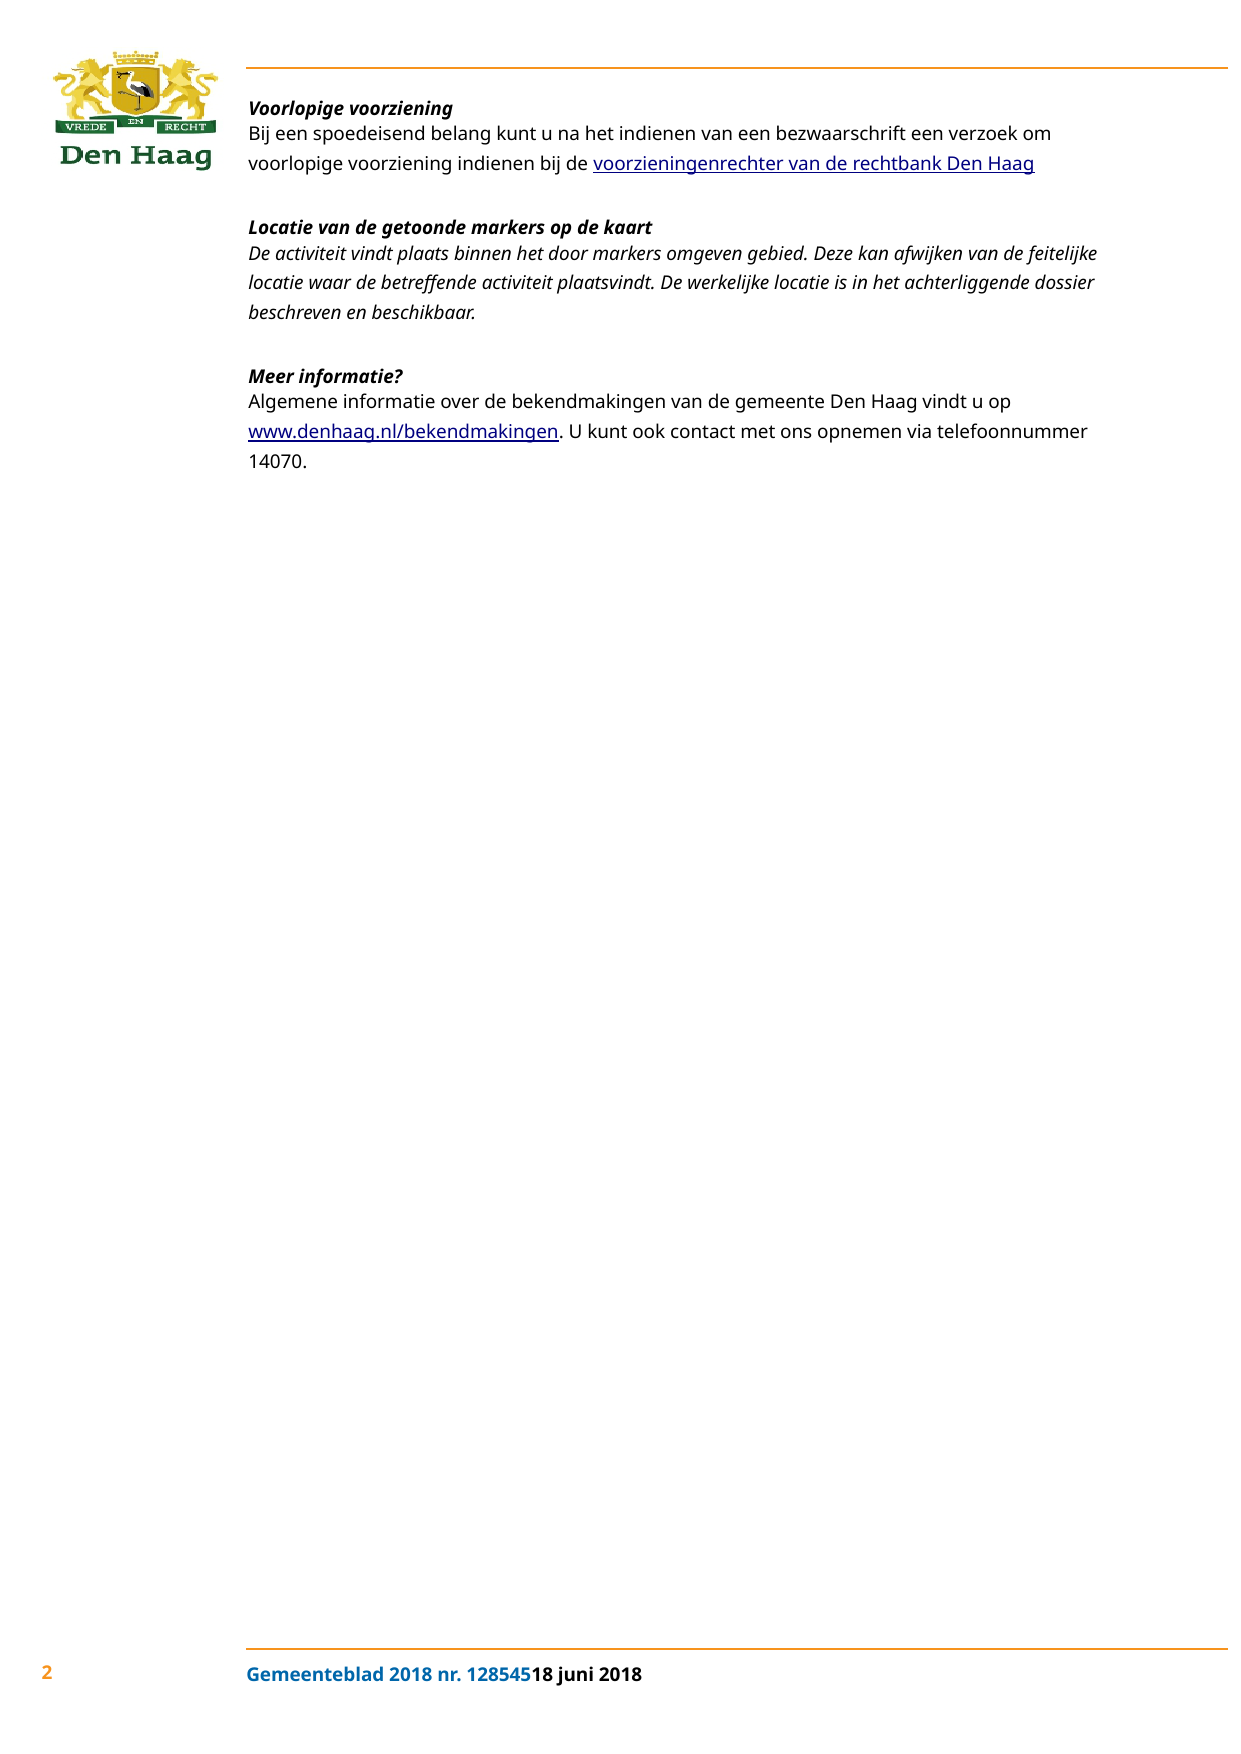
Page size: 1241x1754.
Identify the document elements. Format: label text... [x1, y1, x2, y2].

picture [41, 47, 231, 172]
text Voorlopige voorziening [248, 95, 1152, 121]
text Algemene informatie over de bekendmakingen van de gemeente Den Haag vindt u op www.denhaag.nl/bekendmakingen. U kunt ook contact met ons opnemen via telefoonnummer 14070. [248, 389, 1152, 473]
text Meer informatie? [248, 363, 1152, 389]
text De activiteit vindt plaats binnen het door markers omgeven gebied. Deze kan afwijken van de feitelijke locatie waar de betreffende activiteit plaatsvindt. De werkelijke locatie is in het achterliggende dossier beschreven en beschikbaar. [248, 240, 1152, 325]
text Bij een spoedeisend belang kunt u na het indienen van een bezwaarschrift een verzoek om voorlopige voorziening indienen bij de voorzieningenrechter van de rechtbank Den Haag [248, 121, 1152, 176]
text Locatie van de getoonde markers op de kaart [248, 214, 1152, 240]
